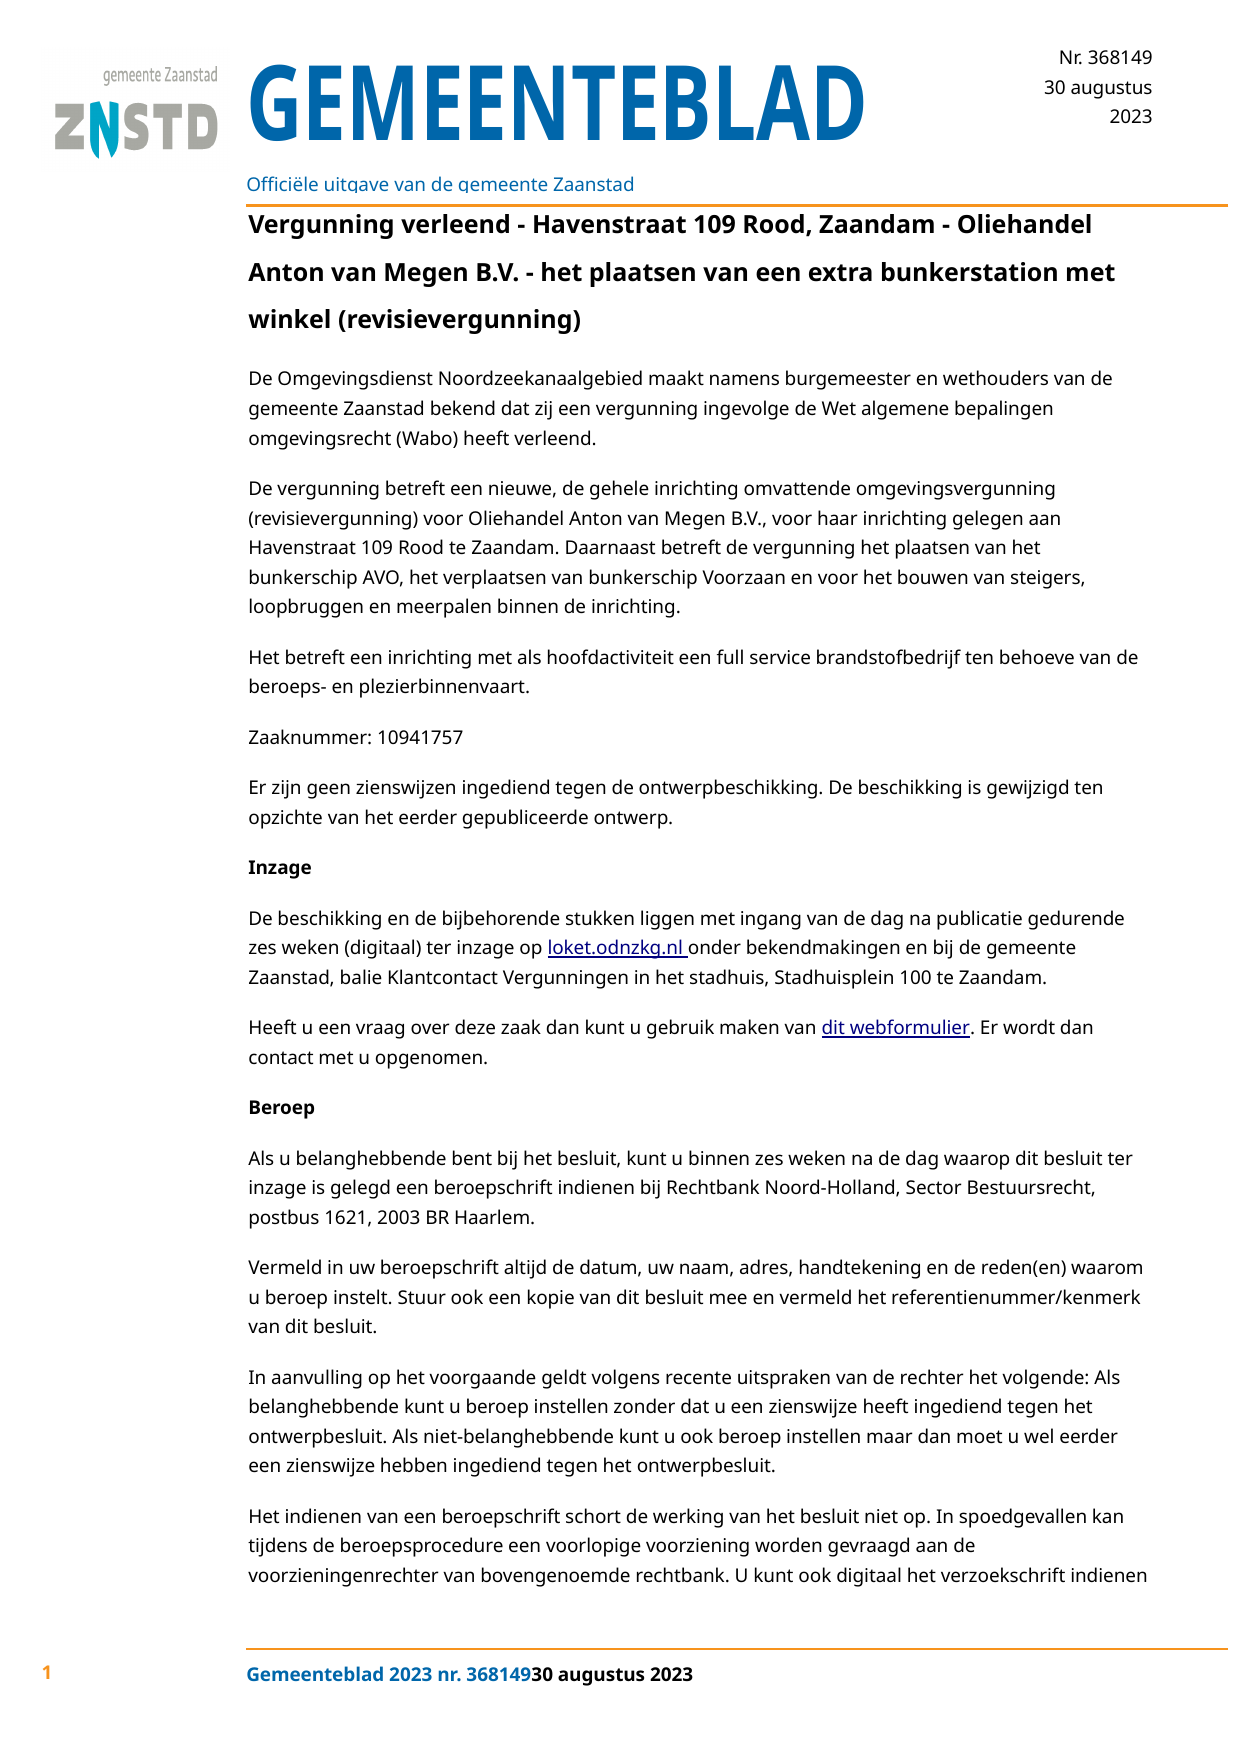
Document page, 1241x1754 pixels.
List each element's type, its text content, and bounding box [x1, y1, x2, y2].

text Vergunning verleend - Havenstraat 109 Rood, Zaandam - Oliehandel Anton van Megen B.V. - het plaatsen van een extra bunkerstation met winkel (revisievergunning) [248, 207, 1152, 336]
text Beroep [248, 1094, 1152, 1120]
text Het betreft een inrichting met als hoofdactiviteit een full service brandstofbedrijf ten behoeve van de beroeps- en plezierbinnenvaart. [248, 644, 1152, 699]
text Er zijn geen zienswijzen ingediend tegen de ontwerpbeschikking. De beschikking is gewijzigd ten opzichte van het eerder gepubliceerde ontwerp. [248, 774, 1152, 829]
picture [41, 47, 231, 172]
text Het indienen van een beroepschrift schort de werking van het besluit niet op. In spoedgevallen kan tijdens de beroepsprocedure een voorlopige voorziening worden gevraagd aan de voorzieningenrechter van bovengenoemde rechtbank. U kunt ook digitaal het verzoekschrift indienen [248, 1503, 1152, 1588]
text De vergunning betreft een nieuwe, de gehele inrichting omvattende omgevingsvergunning (revisievergunning) voor Oliehandel Anton van Megen B.V., voor haar inrichting gelegen aan Havenstraat 109 Rood te Zaandam. Daarnaast betreft de vergunning het plaatsen van het bunkerschip AVO, het verplaatsen van bunkerschip Voorzaan en voor het bouwen van steigers, loopbruggen en meerpalen binnen de inrichting. [248, 475, 1152, 619]
text Als u belanghebbende bent bij het besluit, kunt u binnen zes weken na de dag waarop dit besluit ter inzage is gelegd een beroepschrift indienen bij Rechtbank Noord-Holland, Sector Bestuursrecht, postbus 1621, 2003 BR Haarlem. [248, 1145, 1152, 1229]
text Zaaknummer: 10941757 [248, 724, 1152, 749]
text Inzage [248, 854, 1152, 880]
text Heeft u een vraag over deze zaak dan kunt u gebruik maken van dit webformulier. Er wordt dan contact met u opgenomen. [248, 1014, 1152, 1069]
text Vermeld in uw beroepschrift altijd de datum, uw naam, adres, handtekening en de reden(en) waarom u beroep instelt. Stuur ook een kopie van dit besluit mee en vermeld het referentienummer/kenmerk van dit besluit. [248, 1254, 1152, 1339]
text In aanvulling op het voorgaande geldt volgens recente uitspraken van de rechter het volgende: Als belanghebbende kunt u beroep instellen zonder dat u een zienswijze heeft ingediend tegen het ontwerpbesluit. Als niet-belanghebbende kunt u ook beroep instellen maar dan moet u wel eerder een zienswijze hebben ingediend tegen het ontwerpbesluit. [248, 1364, 1152, 1478]
text De beschikking en de bijbehorende stukken liggen met ingang van de dag na publicatie gedurende zes weken (digitaal) ter inzage op loket.odnzkg.nl onder bekendmakingen en bij de gemeente Zaanstad, balie Klantcontact Vergunningen in het stadhuis, Stadhuisplein 100 te Zaandam. [248, 905, 1152, 989]
text De Omgevingsdienst Noordzeekanaalgebied maakt namens burgemeester en wethouders van de gemeente Zaanstad bekend dat zij een vergunning ingevolge de Wet algemene bepalingen omgevingsrecht (Wabo) heeft verleend. [248, 366, 1152, 450]
